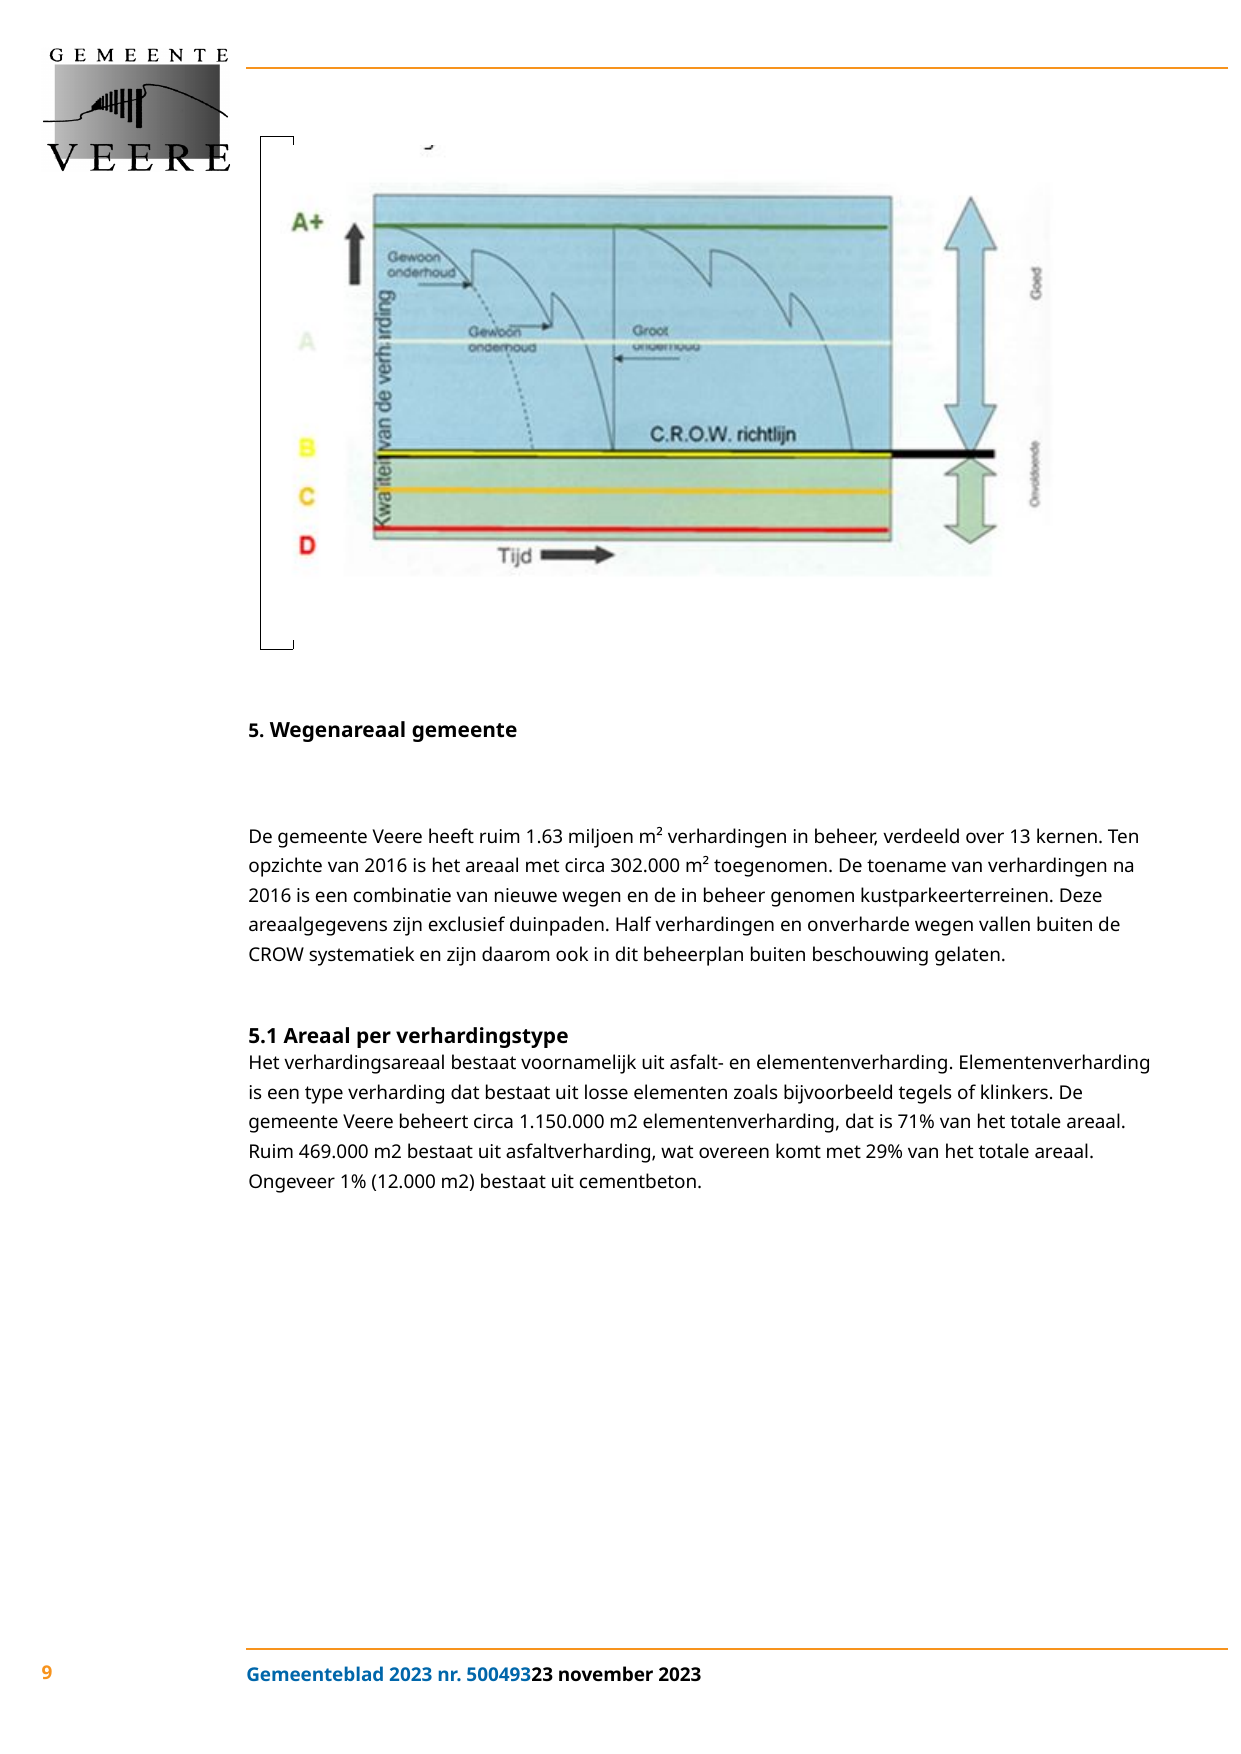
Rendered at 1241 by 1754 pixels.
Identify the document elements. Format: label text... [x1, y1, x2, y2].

picture [41, 47, 231, 172]
text De gemeente Veere heeft ruim 1.63 miljoen m² verhardingen in beheer, verdeeld over 13 kernen. Ten opzichte van 2016 is het areaal met circa 302.000 m² toegenomen. De toename van verhardingen na 2016 is een combinatie van nieuwe wegen en de in beheer genomen kustparkeerterreinen. Deze areaalgegevens zijn exclusief duinpaden. Half verhardingen en onverharde wegen vallen buiten de CROW systematiek en zijn daarom ook in dit beheerplan buiten beschouwing gelaten. [248, 823, 1152, 967]
picture [268, 145, 1173, 640]
text Het verhardingsareaal bestaat voornamelijk uit asfalt- en elementenverharding. Elementenverharding is een type verharding dat bestaat uit losse elementen zoals bijvoorbeeld tegels of klinkers. De gemeente Veere beheert circa 1.150.000 m2 elementenverharding, dat is 71% van het totale areaal. Ruim 469.000 m2 bestaat uit asfaltverharding, wat overeen komt met 29% van het totale areaal. Ongeveer 1% (12.000 m2) bestaat uit cementbeton. [248, 1049, 1152, 1194]
text 5.1 Areaal per verhardingstype [248, 1021, 1152, 1049]
text 5. Wegenareaal gemeente [248, 716, 1152, 744]
